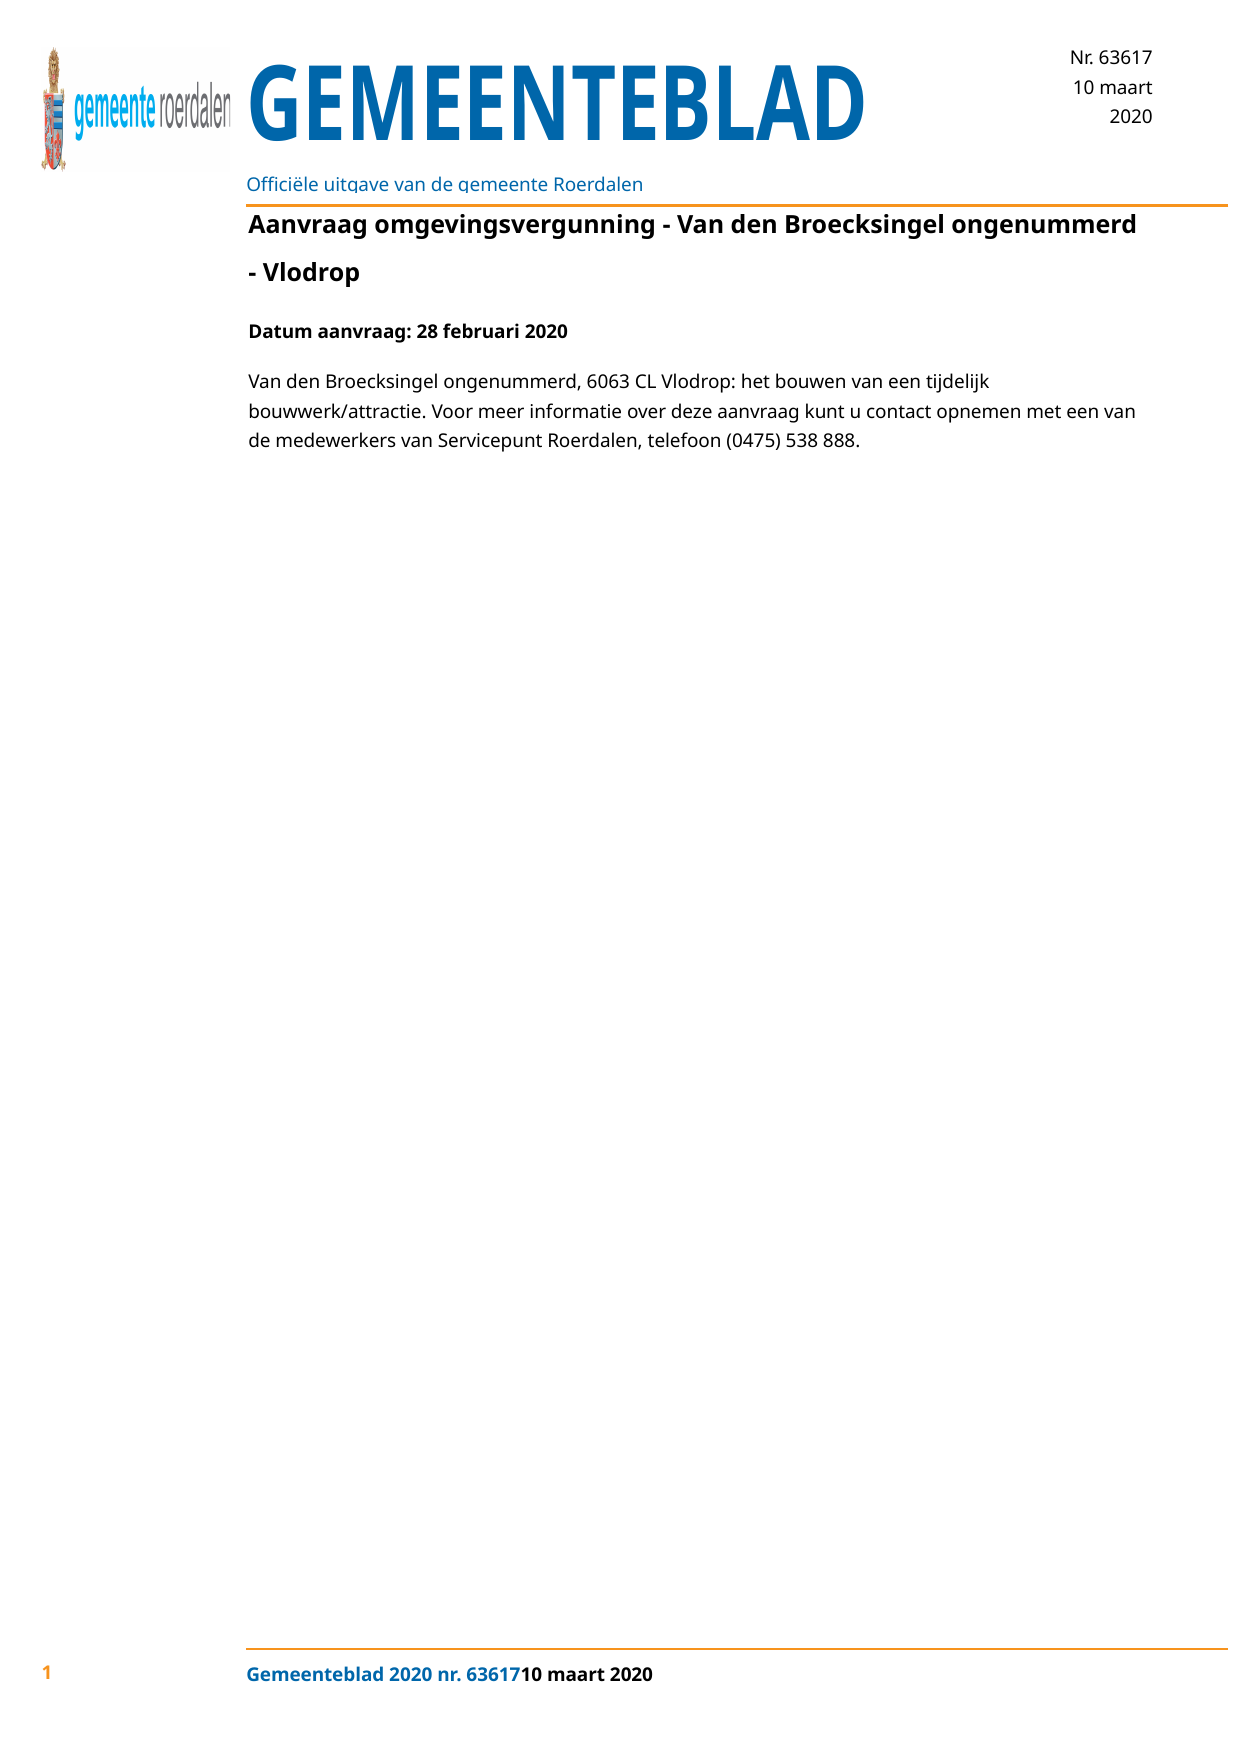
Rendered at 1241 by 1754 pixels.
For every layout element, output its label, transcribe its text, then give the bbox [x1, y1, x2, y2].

text Datum aanvraag: 28 februari 2020 [248, 318, 1152, 344]
text Van den Broecksingel ongenummerd, 6063 CL Vlodrop: het bouwen van een tijdelijk bouwwerk/attractie. Voor meer informatie over deze aanvraag kunt u contact opnemen met een van de medewerkers van Servicepunt Roerdalen, telefoon (0475) 538 888. [248, 368, 1152, 453]
picture [41, 47, 231, 172]
text Aanvraag omgevingsvergunning - Van den Broecksingel ongenummerd - Vlodrop [248, 207, 1152, 288]
